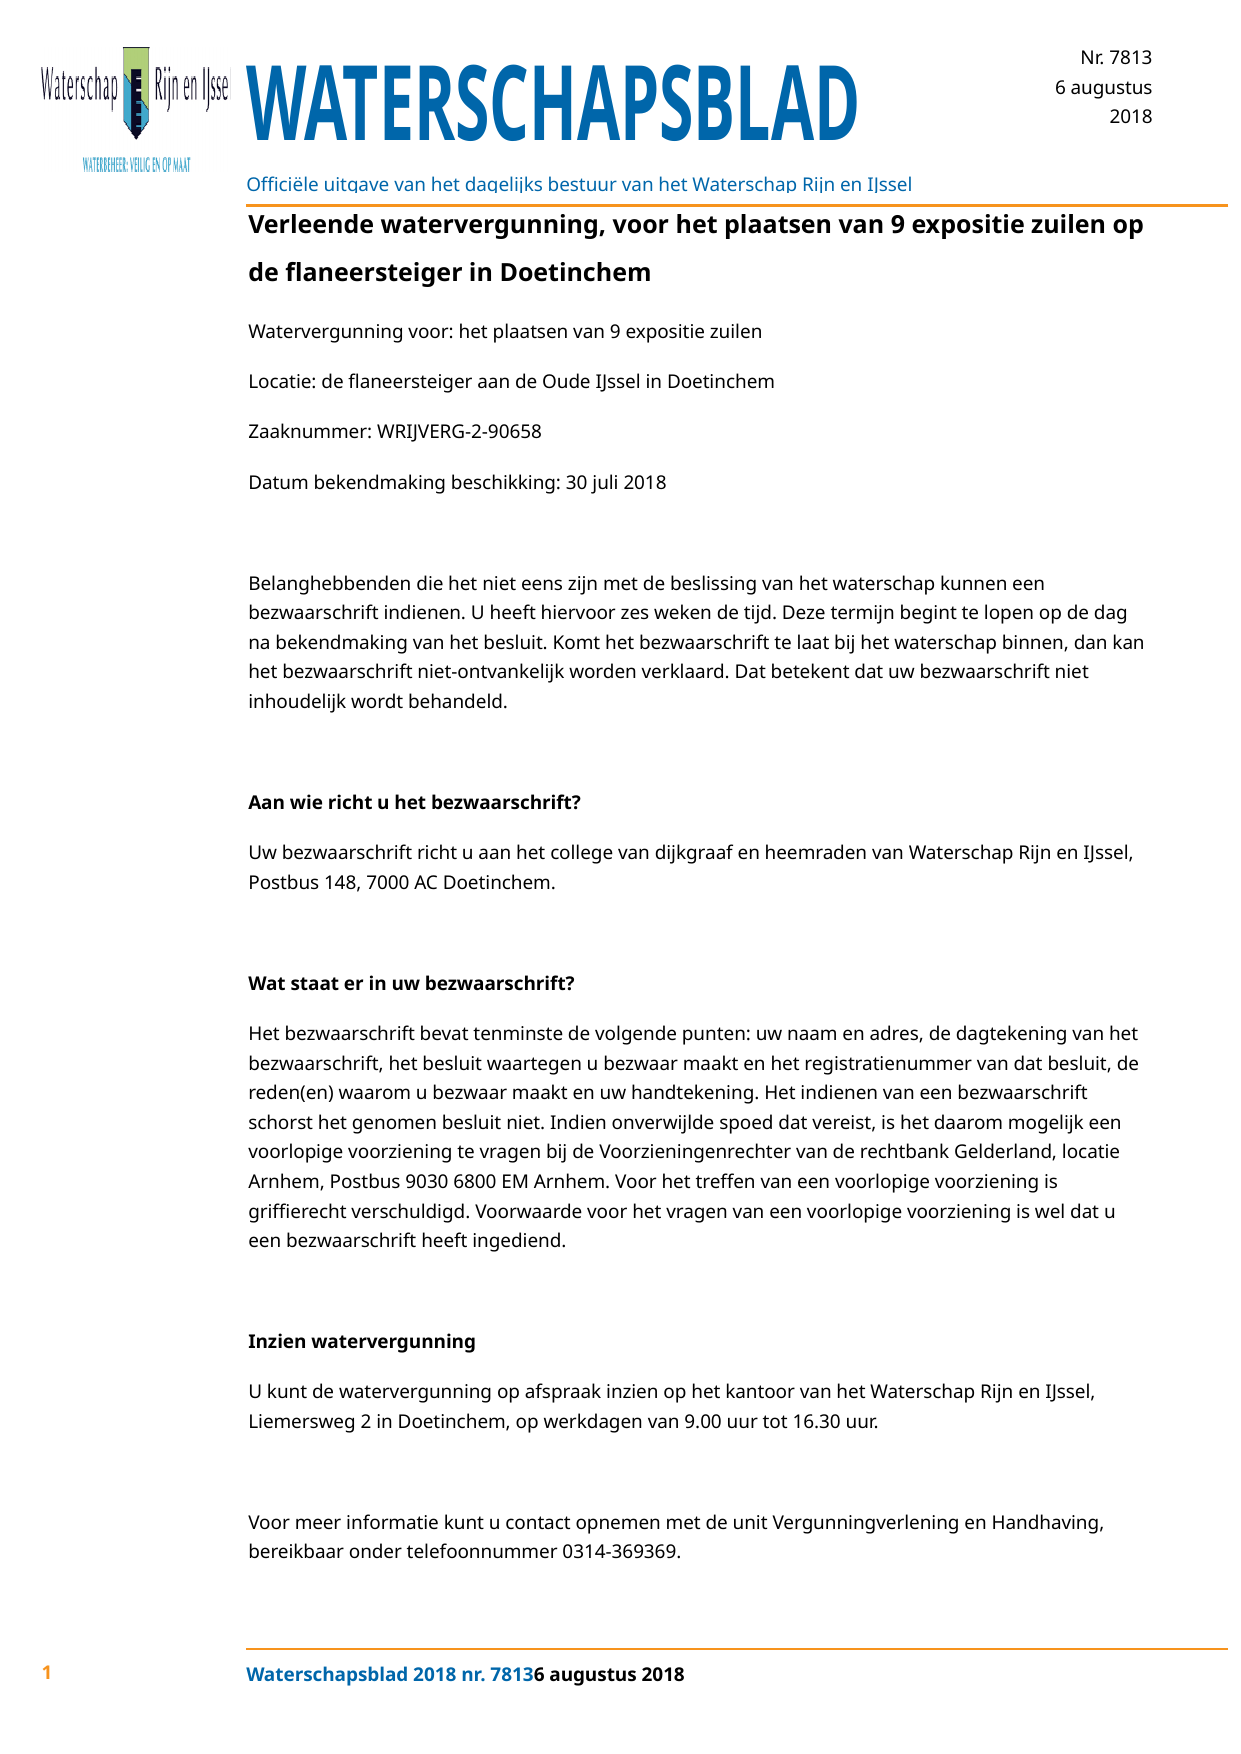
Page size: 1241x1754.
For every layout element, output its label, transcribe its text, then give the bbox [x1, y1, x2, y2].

picture [41, 47, 231, 172]
text Wat staat er in uw bezwaarschrift? [248, 970, 1152, 996]
text Zaaknummer: WRIJVERG-2-90658 [248, 419, 1152, 444]
text Watervergunning voor: het plaatsen van 9 expositie zuilen [248, 318, 1152, 344]
text Voor meer informatie kunt u contact opnemen met de unit Vergunningverlening en Handhaving, bereikbaar onder telefoonnummer 0314-369369. [248, 1509, 1152, 1564]
text Belanghebbenden die het niet eens zijn met de beslissing van het waterschap kunnen een bezwaarschrift indienen. U heeft hiervoor zes weken de tijd. Deze termijn begint te lopen op de dag na bekendmaking van het besluit. Komt het bezwaarschrift te laat bij het waterschap binnen, dan kan het bezwaarschrift niet-ontvankelijk worden verklaard. Dat betekent dat uw bezwaarschrift niet inhoudelijk wordt behandeld. [248, 570, 1152, 714]
text Locatie: de flaneersteiger aan de Oude IJssel in Doetinchem [248, 368, 1152, 394]
text Het bezwaarschrift bevat tenminste de volgende punten: uw naam en adres, de dagtekening van het bezwaarschrift, het besluit waartegen u bezwaar maakt en het registratienummer van dat besluit, de reden(en) waarom u bezwaar maakt en uw handtekening. Het indienen van een bezwaarschrift schorst het genomen besluit niet. Indien onverwijlde spoed dat vereist, is het daarom mogelijk een voorlopige voorziening te vragen bij de Voorzieningenrechter van de rechtbank Gelderland, locatie Arnhem, Postbus 9030 6800 EM Arnhem. Voor het treffen van een voorlopige voorziening is griffierecht verschuldigd. Voorwaarde voor het vragen van een voorlopige voorziening is wel dat u een bezwaarschrift heeft ingediend. [248, 1020, 1152, 1253]
text Aan wie richt u het bezwaarschrift? [248, 789, 1152, 815]
text Verleende watervergunning, voor het plaatsen van 9 expositie zuilen op de flaneersteiger in Doetinchem [248, 207, 1152, 288]
text Datum bekendmaking beschikking: 30 juli 2018 [248, 469, 1152, 495]
text U kunt de watervergunning op afspraak inzien op het kantoor van het Waterschap Rijn en IJssel, Liemersweg 2 in Doetinchem, op werkdagen van 9.00 uur tot 16.30 uur. [248, 1379, 1152, 1434]
text Uw bezwaarschrift richt u aan het college van dijkgraaf en heemraden van Waterschap Rijn en IJssel, Postbus 148, 7000 AC Doetinchem. [248, 839, 1152, 895]
text Inzien watervergunning [248, 1328, 1152, 1354]
